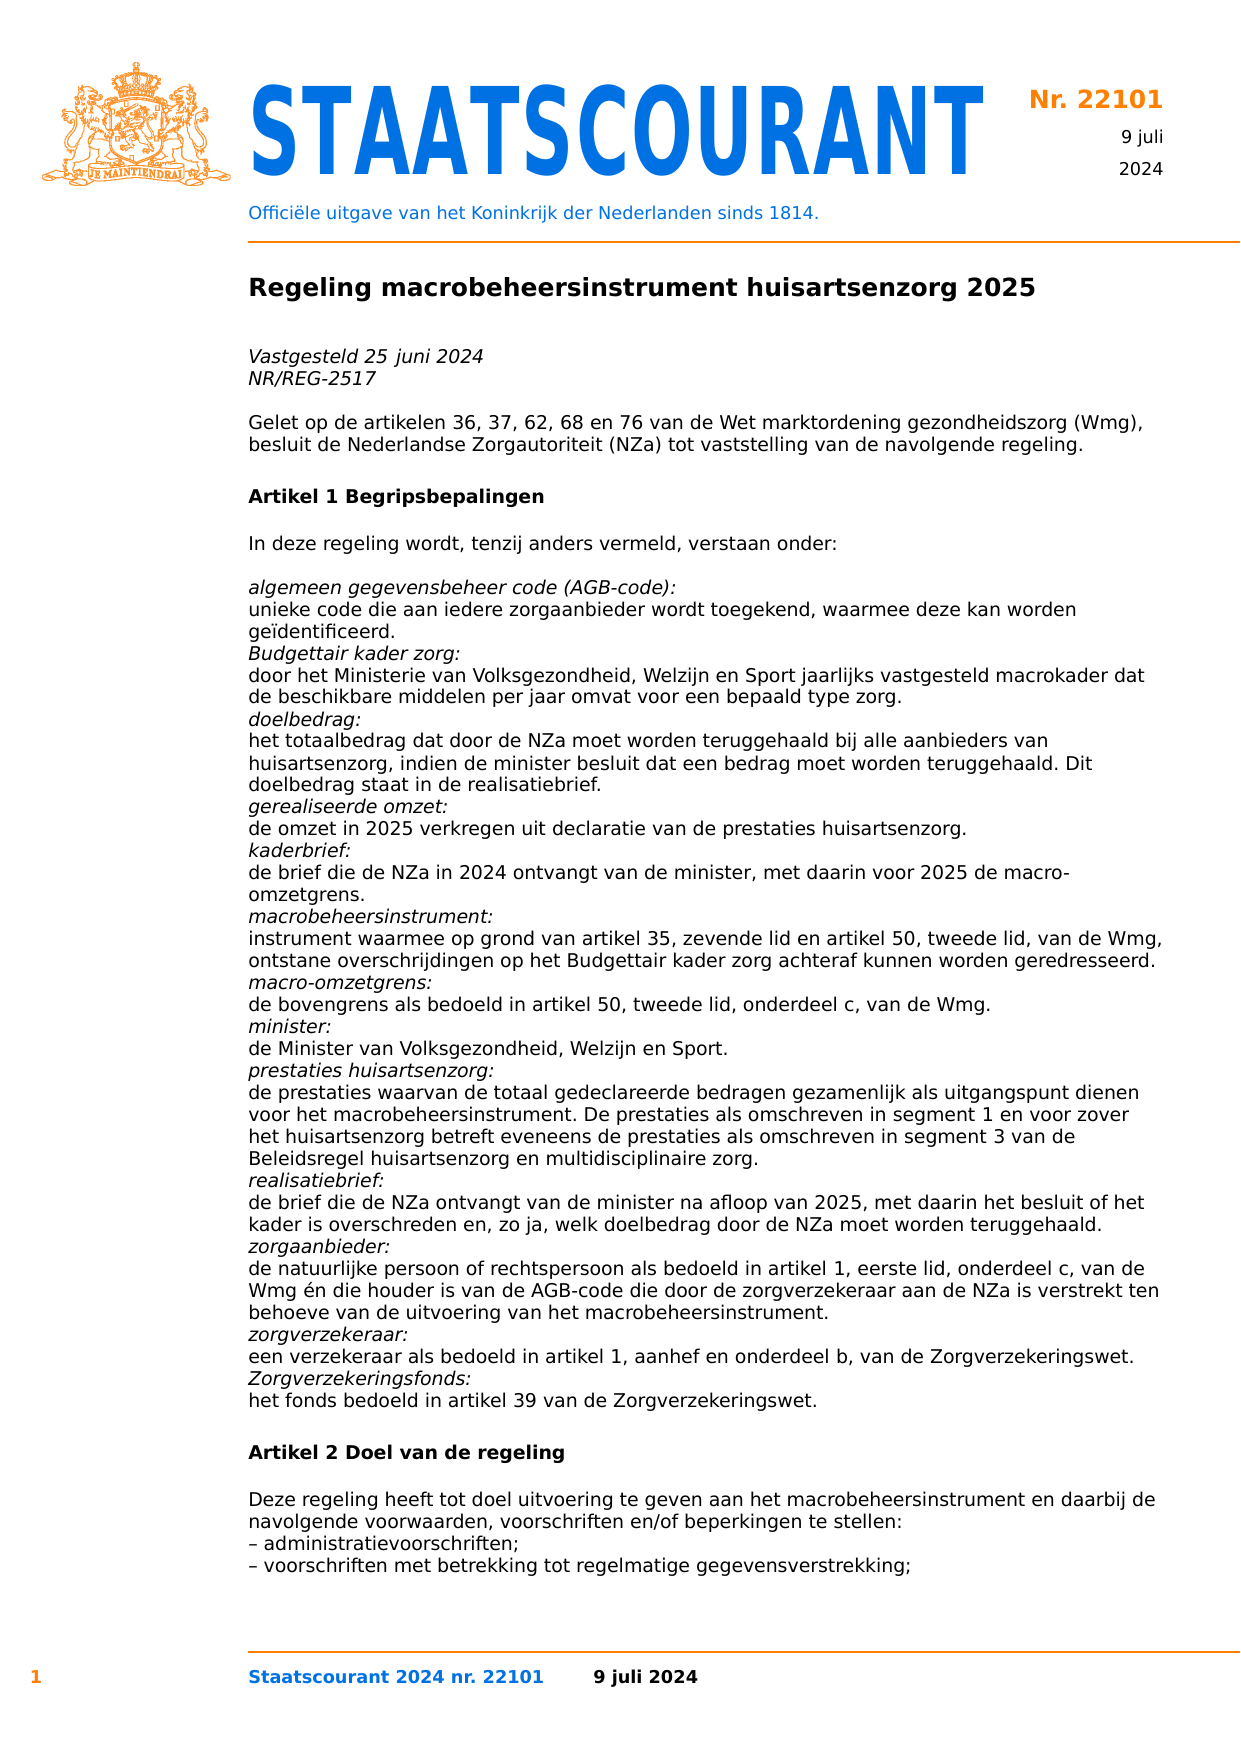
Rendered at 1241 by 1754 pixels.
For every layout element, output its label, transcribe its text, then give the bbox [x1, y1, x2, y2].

text macrobeheersinstrument: [248, 906, 1163, 928]
text In deze regeling wordt, tenzij anders vermeld, verstaan onder: [248, 533, 1163, 555]
text een verzekeraar als bedoeld in artikel 1, aanhef en onderdeel b, van de Zorgverzekeringswet. [248, 1346, 1163, 1368]
text Deze regeling heeft tot doel uitvoering te geven aan het macrobeheersinstrument en daarbij de navolgende voorwaarden, voorschriften en/of beperkingen te stellen: [248, 1489, 1163, 1533]
text het totaalbedrag dat door de NZa moet worden teruggehaald bij alle aanbieders van huisartsenzorg, indien de minister besluit dat een bedrag moet worden teruggehaald. Dit doelbedrag staat in de realisatiebrief. [248, 730, 1163, 796]
table_header Nr. 22101 [998, 62, 1240, 121]
subtitle Artikel 1 Begripsbepalingen [248, 486, 1163, 508]
text instrument waarmee op grond van artikel 35, zevende lid en artikel 50, tweede lid, van de Wmg, ontstane overschrijdingen op het Budgettair kader zorg achteraf kunnen worden geredresseerd. [248, 928, 1163, 972]
picture [41, 62, 231, 186]
text de Minister van Volksgezondheid, Welzijn en Sport. [248, 1038, 1163, 1060]
subtitle Regeling macrobeheersinstrument huisartsenzorg 2025 [248, 273, 1163, 302]
text NR/REG-2517 [248, 368, 1163, 390]
text Zorgverzekeringsfonds: [248, 1368, 1163, 1390]
text prestaties huisartsenzorg: [248, 1060, 1163, 1082]
text de brief die de NZa in 2024 ontvangt van de minister, met daarin voor 2025 de macro-omzetgrens. [248, 862, 1163, 906]
text de brief die de NZa ontvangt van de minister na afloop van 2025, met daarin het besluit of het kader is overschreden en, zo ja, welk doelbedrag door de NZa moet worden teruggehaald. [248, 1192, 1163, 1236]
text doelbedrag: [248, 708, 1163, 730]
text het fonds bedoeld in artikel 39 van de Zorgverzekeringswet. [248, 1390, 1163, 1412]
text zorgaanbieder: [248, 1236, 1163, 1258]
text kaderbrief: [248, 840, 1163, 862]
text unieke code die aan iedere zorgaanbieder wordt toegekend, waarmee deze kan worden geïdentificeerd. [248, 598, 1163, 642]
table_cell Officiële uitgave van het Koninkrijk der Nederlanden sinds 1814. [248, 203, 1240, 241]
table_cell 9 juli [998, 121, 1240, 153]
text algemeen gegevensbeheer code (AGB-code): [248, 577, 1163, 598]
text door het Ministerie van Volksgezondheid, Welzijn en Sport jaarlijks vastgesteld macrokader dat de beschikbare middelen per jaar omvat voor een bepaald type zorg. [248, 664, 1163, 708]
text Budgettair kader zorg: [248, 642, 1163, 664]
text de bovengrens als bedoeld in artikel 50, tweede lid, onderdeel c, van de Wmg. [248, 994, 1163, 1016]
text Vastgesteld 25 juni 2024 [248, 346, 1163, 368]
table_header [25, 62, 248, 241]
text gerealiseerde omzet: [248, 796, 1163, 818]
table_header STAATSCOURANT [248, 62, 998, 203]
text de natuurlijke persoon of rechtspersoon als bedoeld in artikel 1, eerste lid, onderdeel c, van de Wmg én die houder is van de AGB-code die door de zorgverzekeraar aan de NZa is verstrekt ten behoeve van de uitvoering van het macrobeheersinstrument. [248, 1258, 1163, 1324]
text zorgverzekeraar: [248, 1324, 1163, 1346]
text Gelet op de artikelen 36, 37, 62, 68 en 76 van de Wet marktordening gezondheidszorg (Wmg), besluit de Nederlandse Zorgautoriteit (NZa) tot vaststelling van de navolgende regeling. [248, 412, 1163, 456]
text macro-omzetgrens: [248, 972, 1163, 994]
text – voorschriften met betrekking tot regelmatige gegevensverstrekking; [248, 1555, 1163, 1577]
text realisatiebrief: [248, 1170, 1163, 1192]
text – administratievoorschriften; [248, 1533, 1163, 1555]
text minister: [248, 1016, 1163, 1038]
text de prestaties waarvan de totaal gedeclareerde bedragen gezamenlijk als uitgangspunt dienen voor het macrobeheersinstrument. De prestaties als omschreven in segment 1 en voor zover het huisartsenzorg betreft eveneens de prestaties als omschreven in segment 3 van de Beleidsregel huisartsenzorg en multidisciplinaire zorg. [248, 1082, 1163, 1170]
subtitle Artikel 2 Doel van de regeling [248, 1442, 1163, 1464]
table_cell 2024 [998, 153, 1240, 203]
text de omzet in 2025 verkregen uit declaratie van de prestaties huisartsenzorg. [248, 818, 1163, 840]
